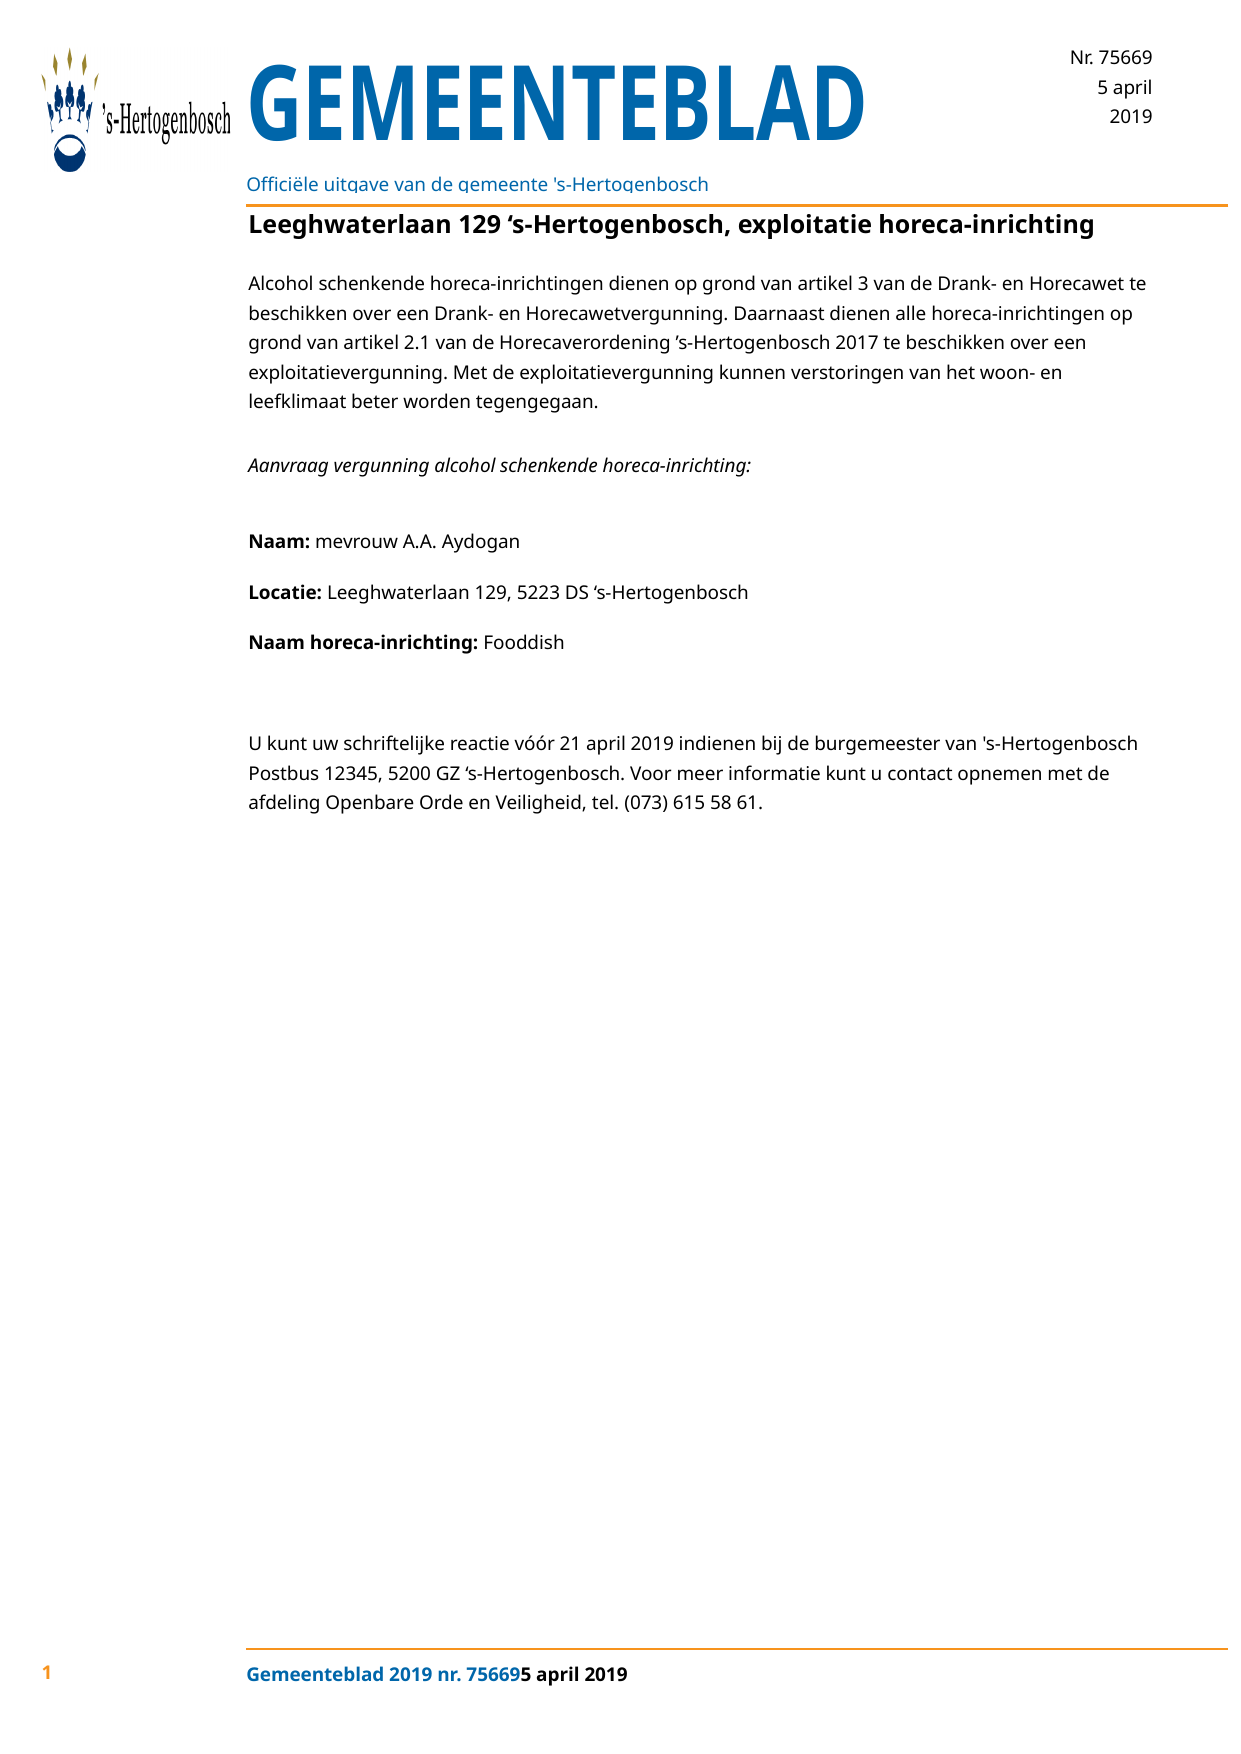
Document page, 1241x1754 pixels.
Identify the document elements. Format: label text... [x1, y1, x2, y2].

text Naam: mevrouw A.A. Aydogan [248, 529, 1152, 554]
text U kunt uw schriftelijke reactie vóór 21 april 2019 indienen bij de burgemeester van 's-Hertogenbosch Postbus 12345, 5200 GZ ‘s-Hertogenbosch. Voor meer informatie kunt u contact opnemen met de afdeling Openbare Orde en Veiligheid, tel. (073) 615 58 61. [248, 730, 1152, 815]
text Alcohol schenkende horeca-inrichtingen dienen op grond van artikel 3 van de Drank- en Horecawet te beschikken over een Drank- en Horecawetvergunning. Daarnaast dienen alle horeca-inrichtingen op grond van artikel 2.1 van de Horecaverordening ’s-Hertogenbosch 2017 te beschikken over een exploitatievergunning. Met de exploitatievergunning kunnen verstoringen van het woon- en leefklimaat beter worden tegengegaan. [248, 270, 1152, 414]
text Aanvraag vergunning alcohol schenkende horeca-inrichting: [248, 453, 1152, 478]
picture [41, 47, 231, 172]
text Locatie: Leeghwaterlaan 129, 5223 DS ‘s-Hertogenbosch [248, 579, 1152, 605]
text Naam horeca-inrichting: Fooddish [248, 629, 1152, 655]
text Leeghwaterlaan 129 ‘s-Hertogenbosch, exploitatie horeca-inrichting [248, 207, 1152, 241]
